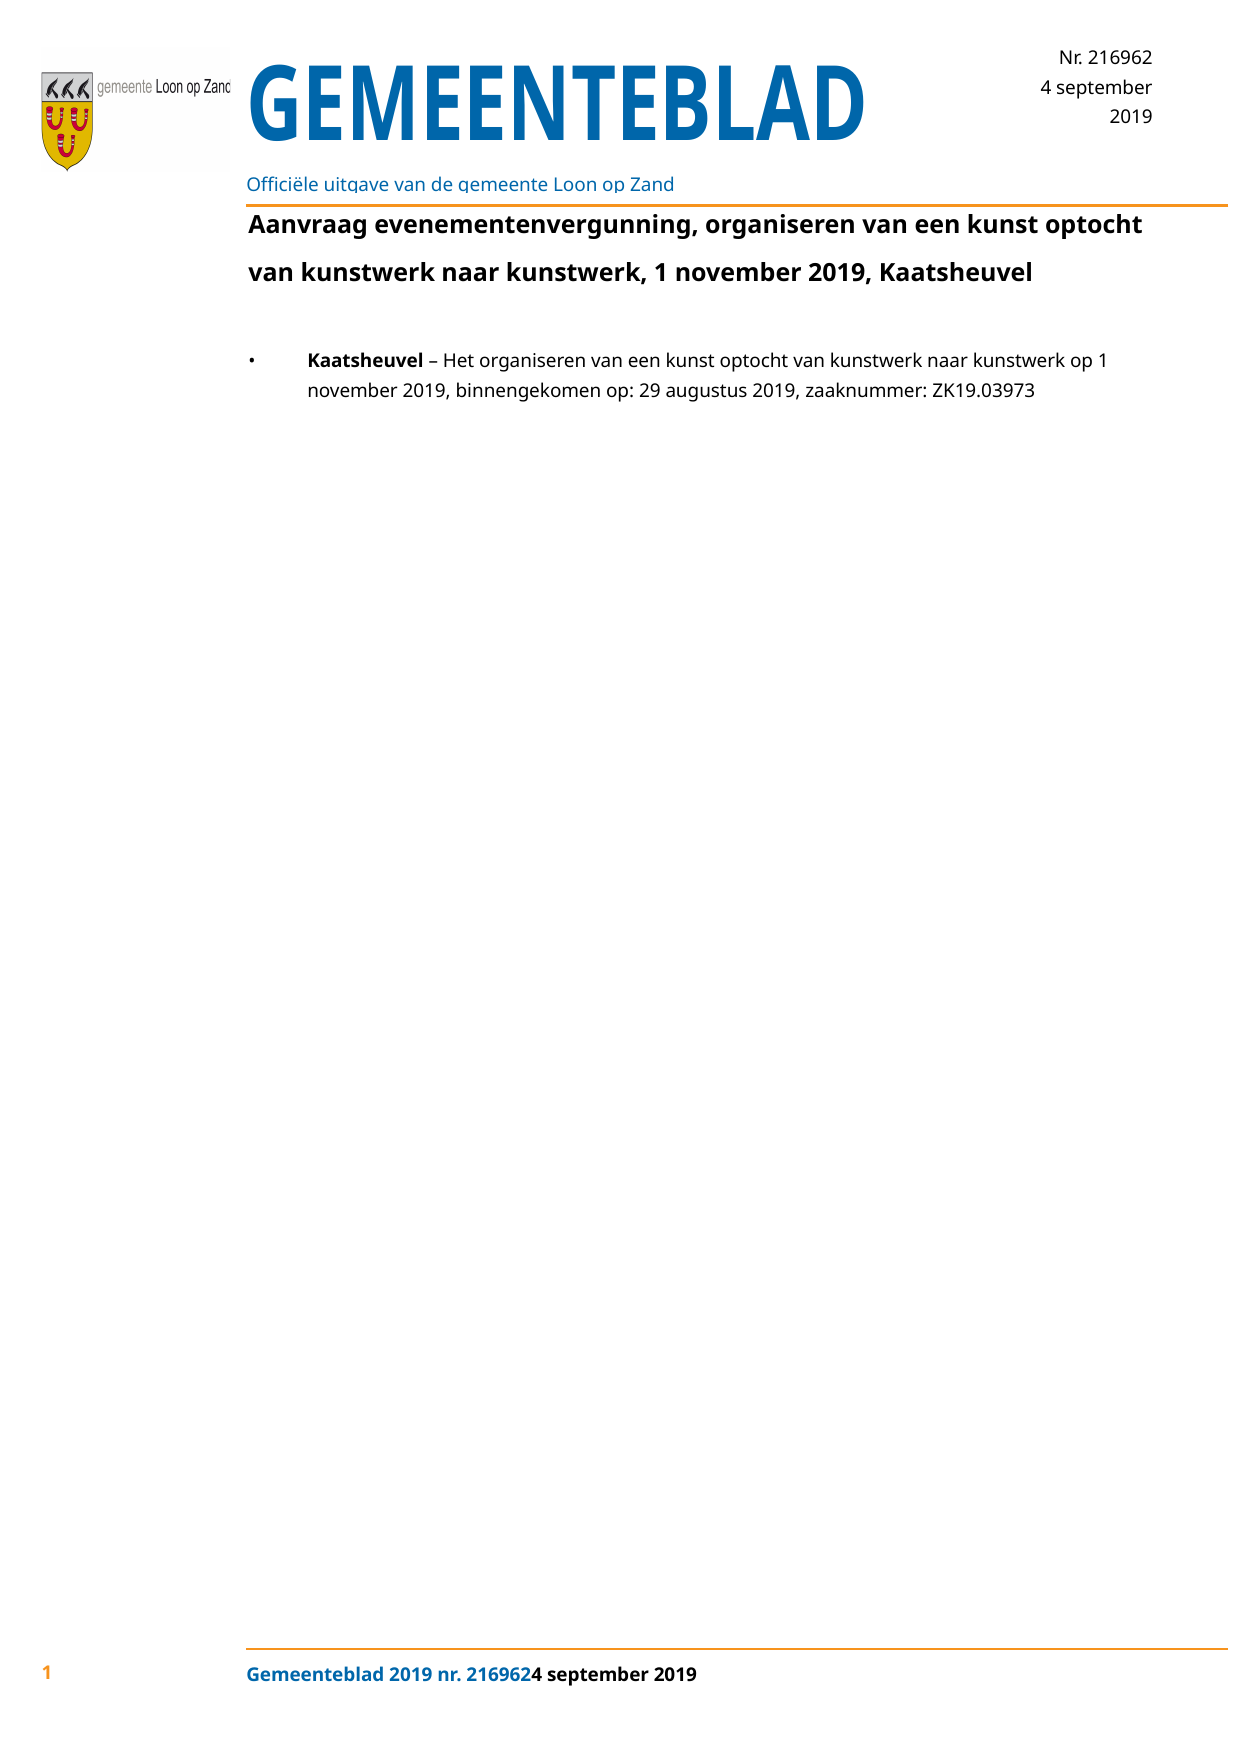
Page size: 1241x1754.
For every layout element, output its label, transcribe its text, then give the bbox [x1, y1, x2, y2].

text Aanvraag evenementenvergunning, organiseren van een kunst optocht van kunstwerk naar kunstwerk, 1 november 2019, Kaatsheuvel [248, 207, 1152, 288]
picture [41, 47, 231, 172]
list Kaatsheuvel – Het organiseren van een kunst optocht van kunstwerk naar kunstwerk op 1 november 2019, binnengekomen op: 29 augustus 2019, zaaknummer: ZK19.03973 [248, 347, 1152, 403]
